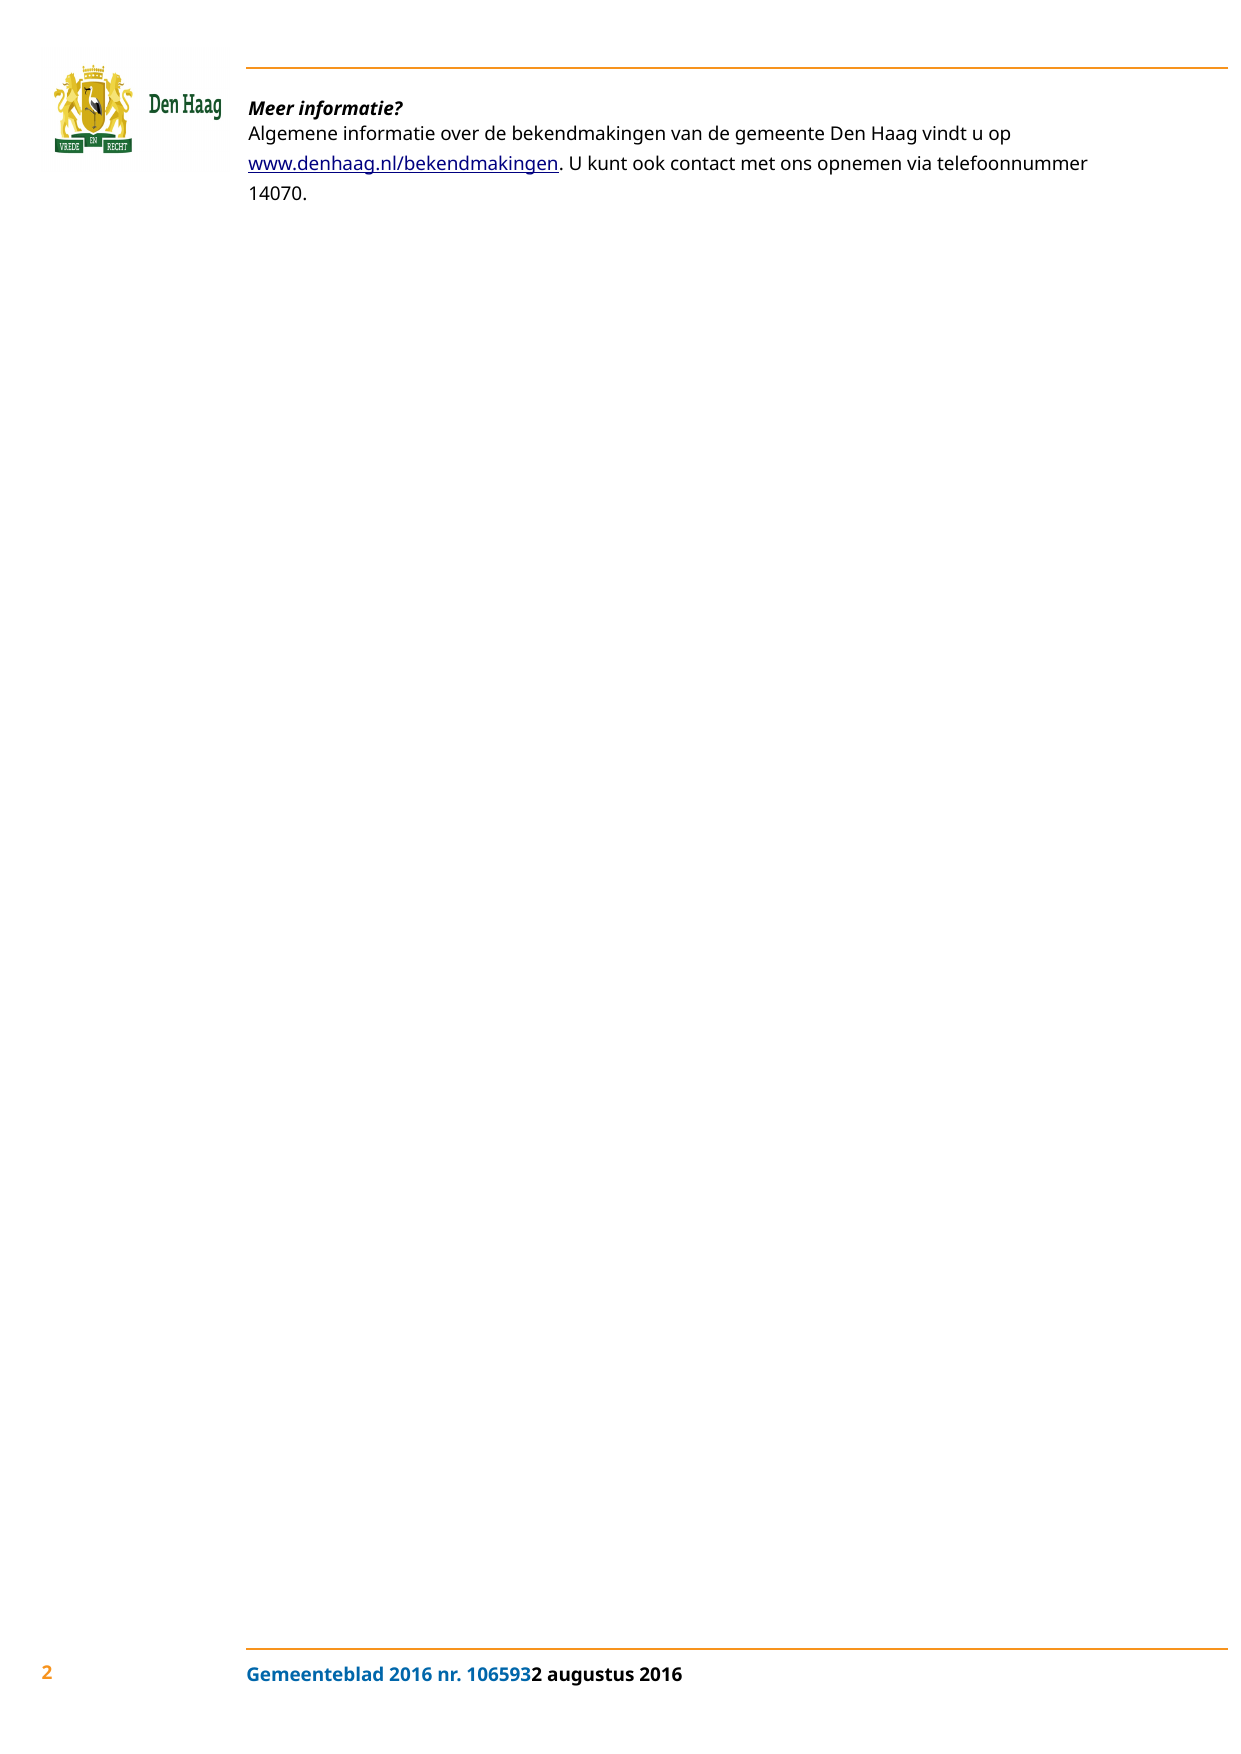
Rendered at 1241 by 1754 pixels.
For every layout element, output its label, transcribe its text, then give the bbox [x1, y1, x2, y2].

text Algemene informatie over de bekendmakingen van de gemeente Den Haag vindt u op www.denhaag.nl/bekendmakingen. U kunt ook contact met ons opnemen via telefoonnummer 14070. [248, 121, 1152, 205]
picture [41, 47, 231, 172]
text Meer informatie? [248, 95, 1152, 121]
